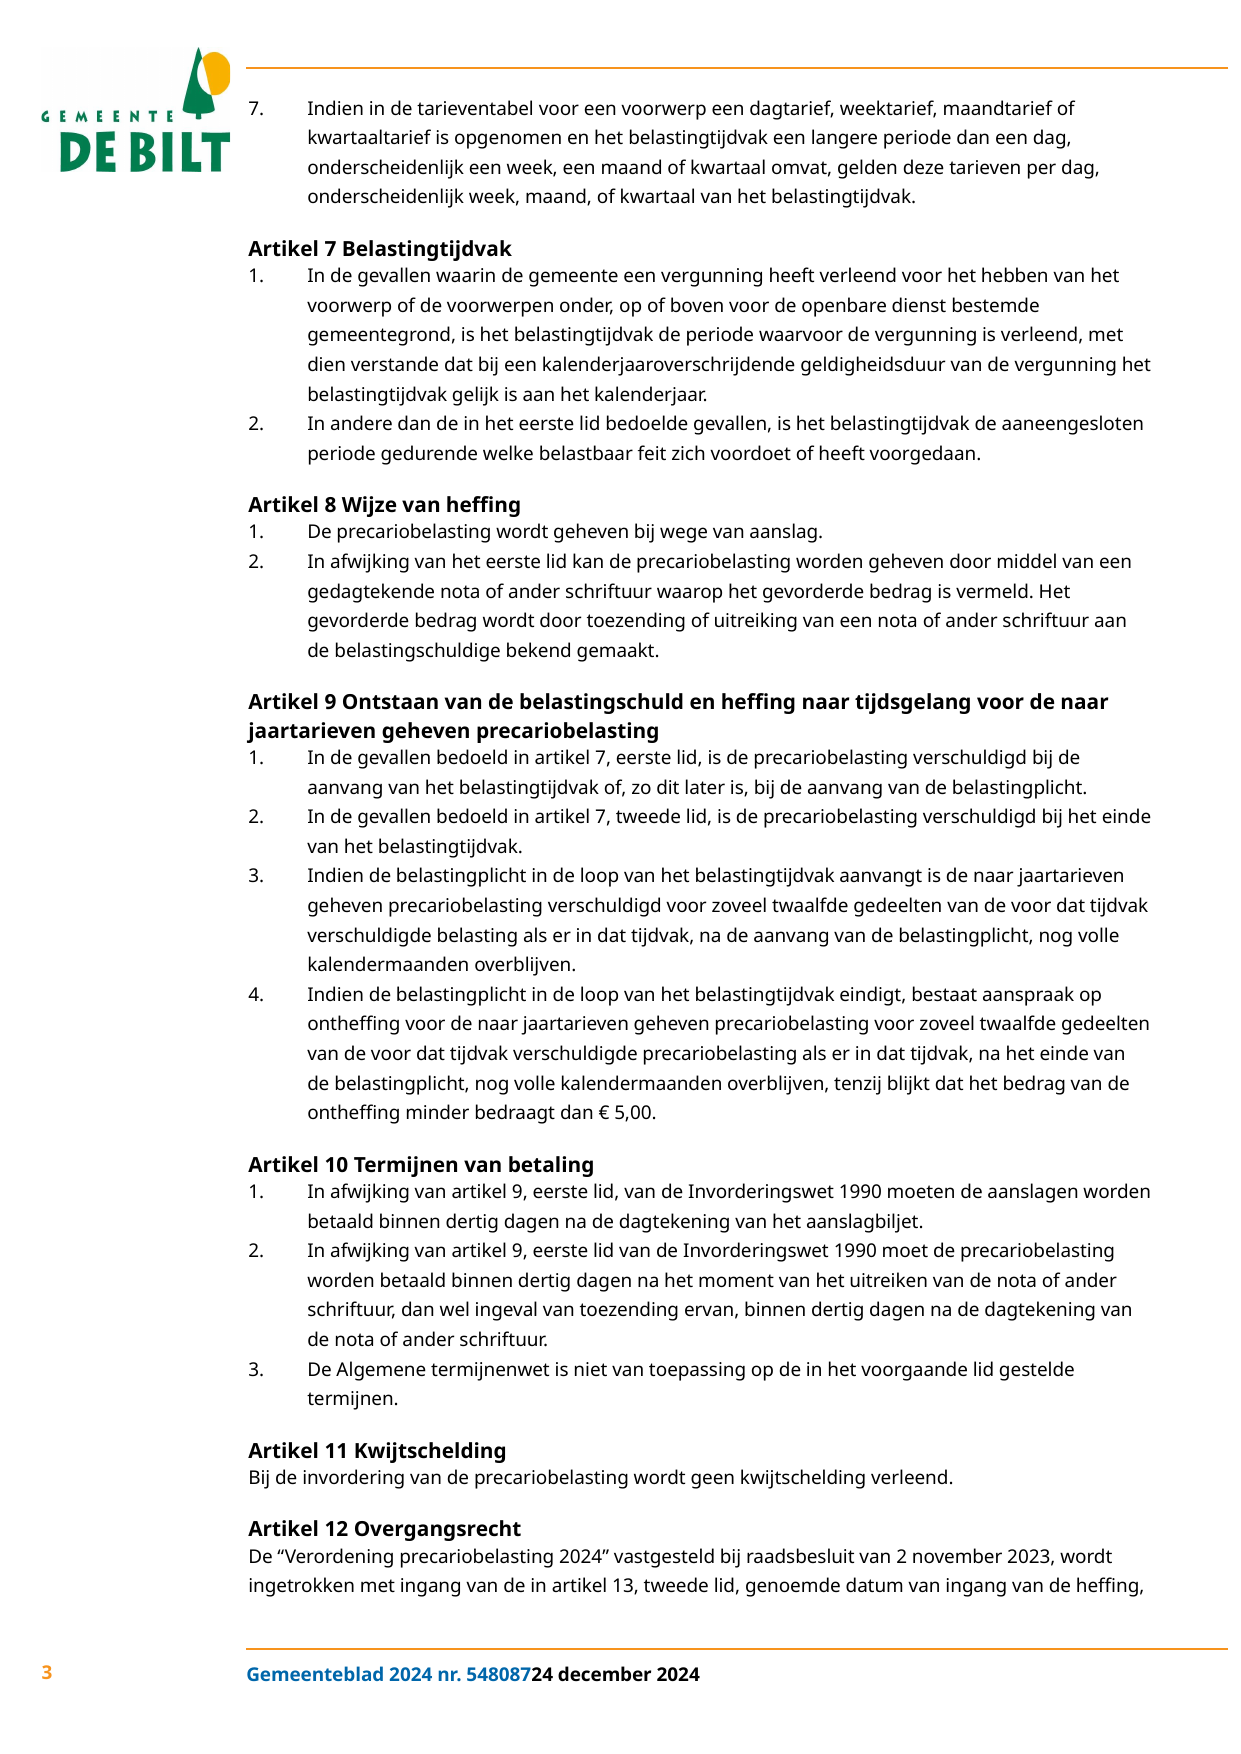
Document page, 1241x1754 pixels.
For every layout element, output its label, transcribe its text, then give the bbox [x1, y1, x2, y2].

list De precariobelasting wordt geheven bij wege van aanslag. [248, 519, 1152, 544]
text Artikel 9 Ontstaan van de belastingschuld en heffing naar tijdsgelang voor de naar jaartarieven geheven precariobelasting [248, 687, 1152, 744]
list In andere dan de in het eerste lid bedoelde gevallen, is het belastingtijdvak de aaneengesloten periode gedurende welke belastbaar feit zich voordoet of heeft voorgedaan. [248, 410, 1152, 466]
picture [41, 47, 231, 172]
list In de gevallen waarin de gemeente een vergunning heeft verleend voor het hebben van het voorwerp of de voorwerpen onder, op of boven voor de openbare dienst bestemde gemeentegrond, is het belastingtijdvak de periode waarvoor de vergunning is verleend, met dien verstande dat bij een kalenderjaaroverschrijdende geldigheidsduur van de vergunning het belastingtijdvak gelijk is aan het kalenderjaar. [248, 262, 1152, 406]
text Bij de invordering van de precariobelasting wordt geen kwijtschelding verleend. [248, 1464, 1152, 1490]
list De Algemene termijnenwet is niet van toepassing op de in het voorgaande lid gestelde termijnen. [248, 1356, 1152, 1411]
list In de gevallen bedoeld in artikel 7, tweede lid, is de precariobelasting verschuldigd bij het einde van het belastingtijdvak. [248, 803, 1152, 859]
list Indien de belastingplicht in de loop van het belastingtijdvak eindigt, bestaat aanspraak op ontheffing voor de naar jaartarieven geheven precariobelasting voor zoveel twaalfde gedeelten van de voor dat tijdvak verschuldigde precariobelasting als er in dat tijdvak, na het einde van de belastingplicht, nog volle kalendermaanden overblijven, tenzij blijkt dat het bedrag van de ontheffing minder bedraagt dan € 5,00. [248, 981, 1152, 1125]
list Indien in de tarieventabel voor een voorwerp een dagtarief, weektarief, maandtarief of kwartaaltarief is opgenomen en het belastingtijdvak een langere periode dan een dag, onderscheidenlijk een week, een maand of kwartaal omvat, gelden deze tarieven per dag, onderscheidenlijk week, maand, of kwartaal van het belastingtijdvak. [248, 95, 1152, 209]
text Artikel 8 Wijze van heffing [248, 490, 1152, 519]
list In afwijking van artikel 9, eerste lid van de Invorderingswet 1990 moet de precariobelasting worden betaald binnen dertig dagen na het moment van het uitreiken van de nota of ander schriftuur, dan wel ingeval van toezending ervan, binnen dertig dagen na de dagtekening van de nota of ander schriftuur. [248, 1237, 1152, 1352]
text Artikel 7 Belastingtijdvak [248, 234, 1152, 262]
text De “Verordening precariobelasting 2024” vastgesteld bij raadsbesluit van 2 november 2023, wordt ingetrokken met ingang van de in artikel 13, tweede lid, genoemde datum van ingang van de heffing, [248, 1543, 1152, 1598]
list In afwijking van artikel 9, eerste lid, van de Invorderingswet 1990 moeten de aanslagen worden betaald binnen dertig dagen na de dagtekening van het aanslagbiljet. [248, 1178, 1152, 1233]
text Artikel 12 Overgangsrecht [248, 1514, 1152, 1543]
list In de gevallen bedoeld in artikel 7, eerste lid, is de precariobelasting verschuldigd bij de aanvang van het belastingtijdvak of, zo dit later is, bij de aanvang van de belastingplicht. [248, 744, 1152, 800]
list Indien de belastingplicht in de loop van het belastingtijdvak aanvangt is de naar jaartarieven geheven precariobelasting verschuldigd voor zoveel twaalfde gedeelten van de voor dat tijdvak verschuldigde belasting als er in dat tijdvak, na de aanvang van de belastingplicht, nog volle kalendermaanden overblijven. [248, 863, 1152, 977]
list In afwijking van het eerste lid kan de precariobelasting worden geheven door middel van een gedagtekende nota of ander schriftuur waarop het gevorderde bedrag is vermeld. Het gevorderde bedrag wordt door toezending of uitreiking van een nota of ander schriftuur aan de belastingschuldige bekend gemaakt. [248, 548, 1152, 663]
text Artikel 10 Termijnen van betaling [248, 1150, 1152, 1178]
text Artikel 11 Kwijtschelding [248, 1436, 1152, 1464]
